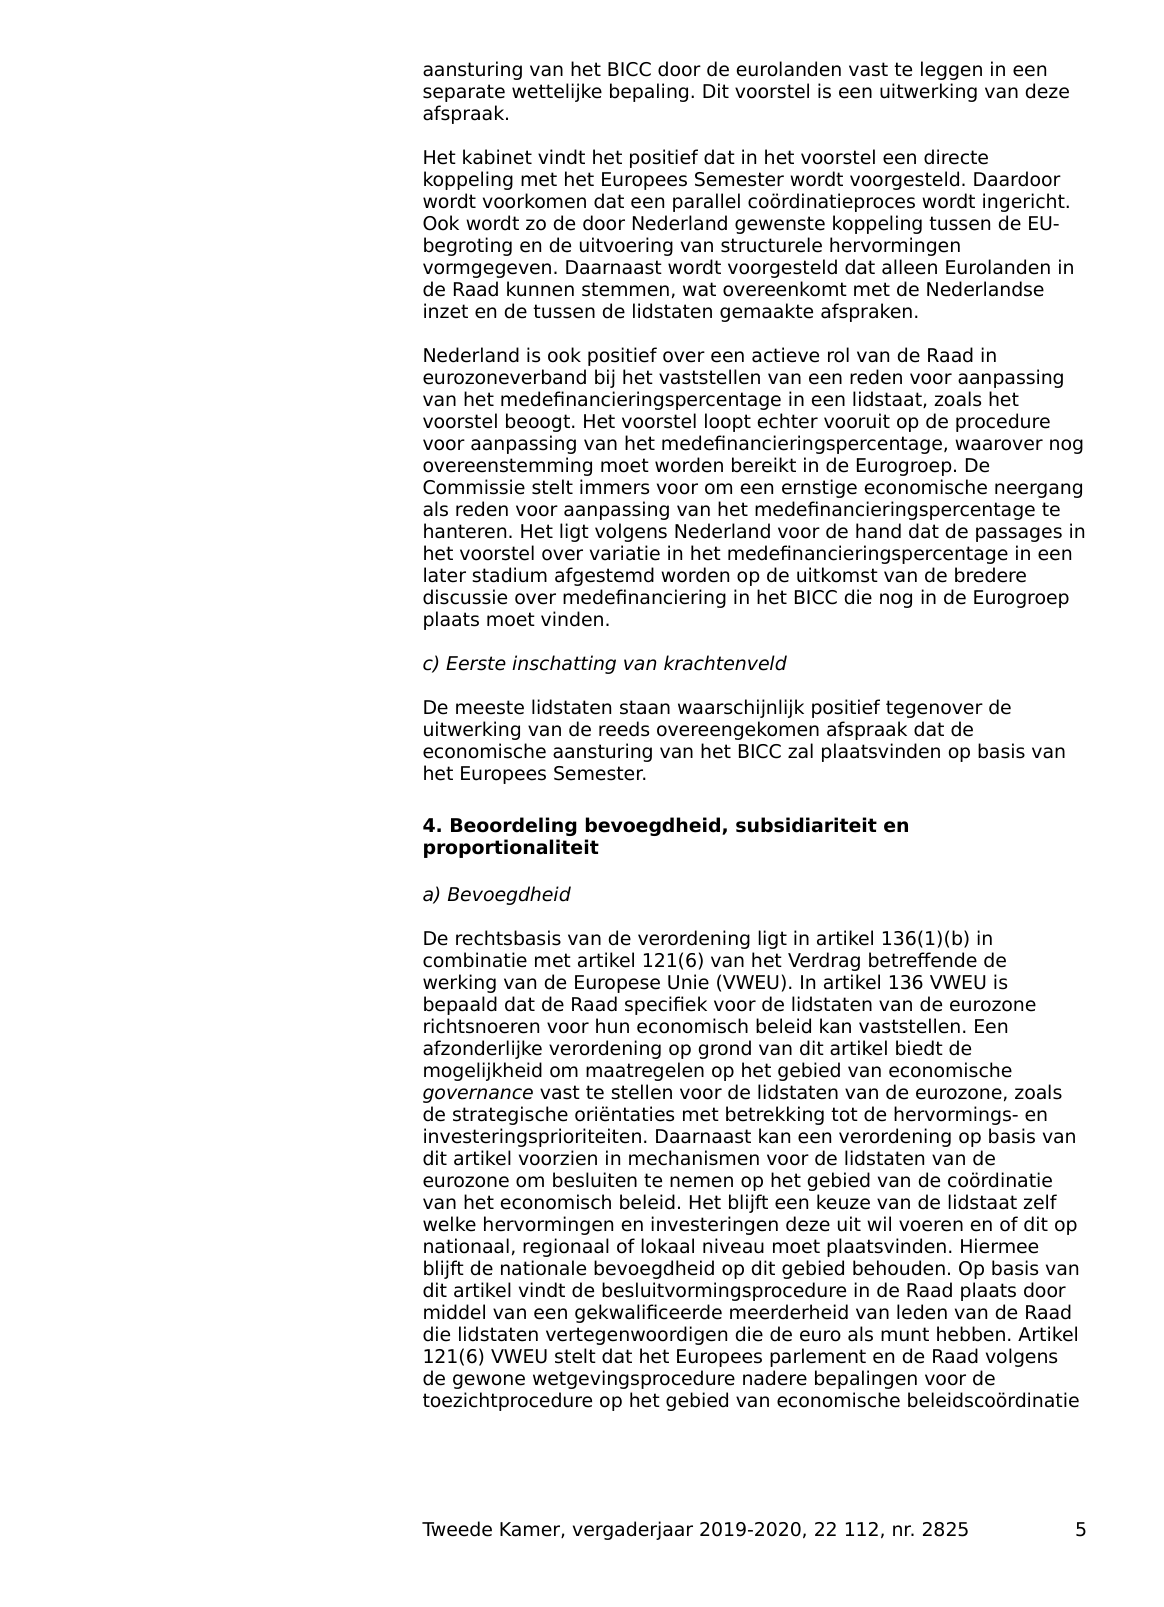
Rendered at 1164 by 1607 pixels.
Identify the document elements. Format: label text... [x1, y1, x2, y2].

text aansturing van het BICC door de eurolanden vast te leggen in een separate wettelijke bepaling. Dit voorstel is een uitwerking van deze afspraak. [422, 59, 1087, 125]
text Nederland is ook positief over een actieve rol van de Raad in eurozoneverband bij het vaststellen van een reden voor aanpassing van het medefinancieringspercentage in een lidstaat, zoals het voorstel beoogt. Het voorstel loopt echter vooruit op de procedure voor aanpassing van het medefinancieringspercentage, waarover nog overeenstemming moet worden bereikt in de Eurogroep. De Commissie stelt immers voor om een ernstige economische neergang als reden voor aanpassing van het medefinancieringspercentage te hanteren. Het ligt volgens Nederland voor de hand dat de passages in het voorstel over variatie in het medefinancieringspercentage in een later stadium afgestemd worden op de uitkomst van de bredere discussie over medefinanciering in het BICC die nog in de Eurogroep plaats moet vinden. [422, 345, 1087, 631]
text Het kabinet vindt het positief dat in het voorstel een directe koppeling met het Europees Semester wordt voorgesteld. Daardoor wordt voorkomen dat een parallel coördinatieproces wordt ingericht. Ook wordt zo de door Nederland gewenste koppeling tussen de EU-begroting en de uitvoering van structurele hervormingen vormgegeven. Daarnaast wordt voorgesteld dat alleen Eurolanden in de Raad kunnen stemmen, wat overeenkomt met de Nederlandse inzet en de tussen de lidstaten gemaakte afspraken. [422, 147, 1087, 323]
text De rechtsbasis van de verordening ligt in artikel 136(1)(b) in combinatie met artikel 121(6) van het Verdrag betreffende de werking van de Europese Unie (VWEU). In artikel 136 VWEU is bepaald dat de Raad specifiek voor de lidstaten van de eurozone richtsnoeren voor hun economisch beleid kan vaststellen. Een afzonderlijke verordening op grond van dit artikel biedt de mogelijkheid om maatregelen op het gebied van economische governance vast te stellen voor de lidstaten van de eurozone, zoals de strategische oriëntaties met betrekking tot de hervormings- en investeringsprioriteiten. Daarnaast kan een verordening op basis van dit artikel voorzien in mechanismen voor de lidstaten van de eurozone om besluiten te nemen op het gebied van de coördinatie van het economisch beleid. Het blijft een keuze van de lidstaat zelf welke hervormingen en investeringen deze uit wil voeren en of dit op nationaal, regionaal of lokaal niveau moet plaatsvinden. Hiermee blijft de nationale bevoegdheid op dit gebied behouden. Op basis van dit artikel vindt de besluitvormingsprocedure in de Raad plaats door middel van een gekwalificeerde meerderheid van leden van de Raad die lidstaten vertegenwoordigen die de euro als munt hebben. Artikel 121(6) VWEU stelt dat het Europees parlement en de Raad volgens de gewone wetgevingsprocedure nadere bepalingen voor de toezichtprocedure op het gebied van economische beleidscoördinatie [422, 928, 1087, 1412]
subtitle 4. Beoordeling bevoegdheid, subsidiariteit en proportionaliteit [422, 815, 1087, 859]
subtitle a) Bevoegdheid [422, 884, 1087, 906]
subtitle c) Eerste inschatting van krachtenveld [422, 653, 1087, 675]
text De meeste lidstaten staan waarschijnlijk positief tegenover de uitwerking van de reeds overeengekomen afspraak dat de economische aansturing van het BICC zal plaatsvinden op basis van het Europees Semester. [422, 697, 1087, 785]
